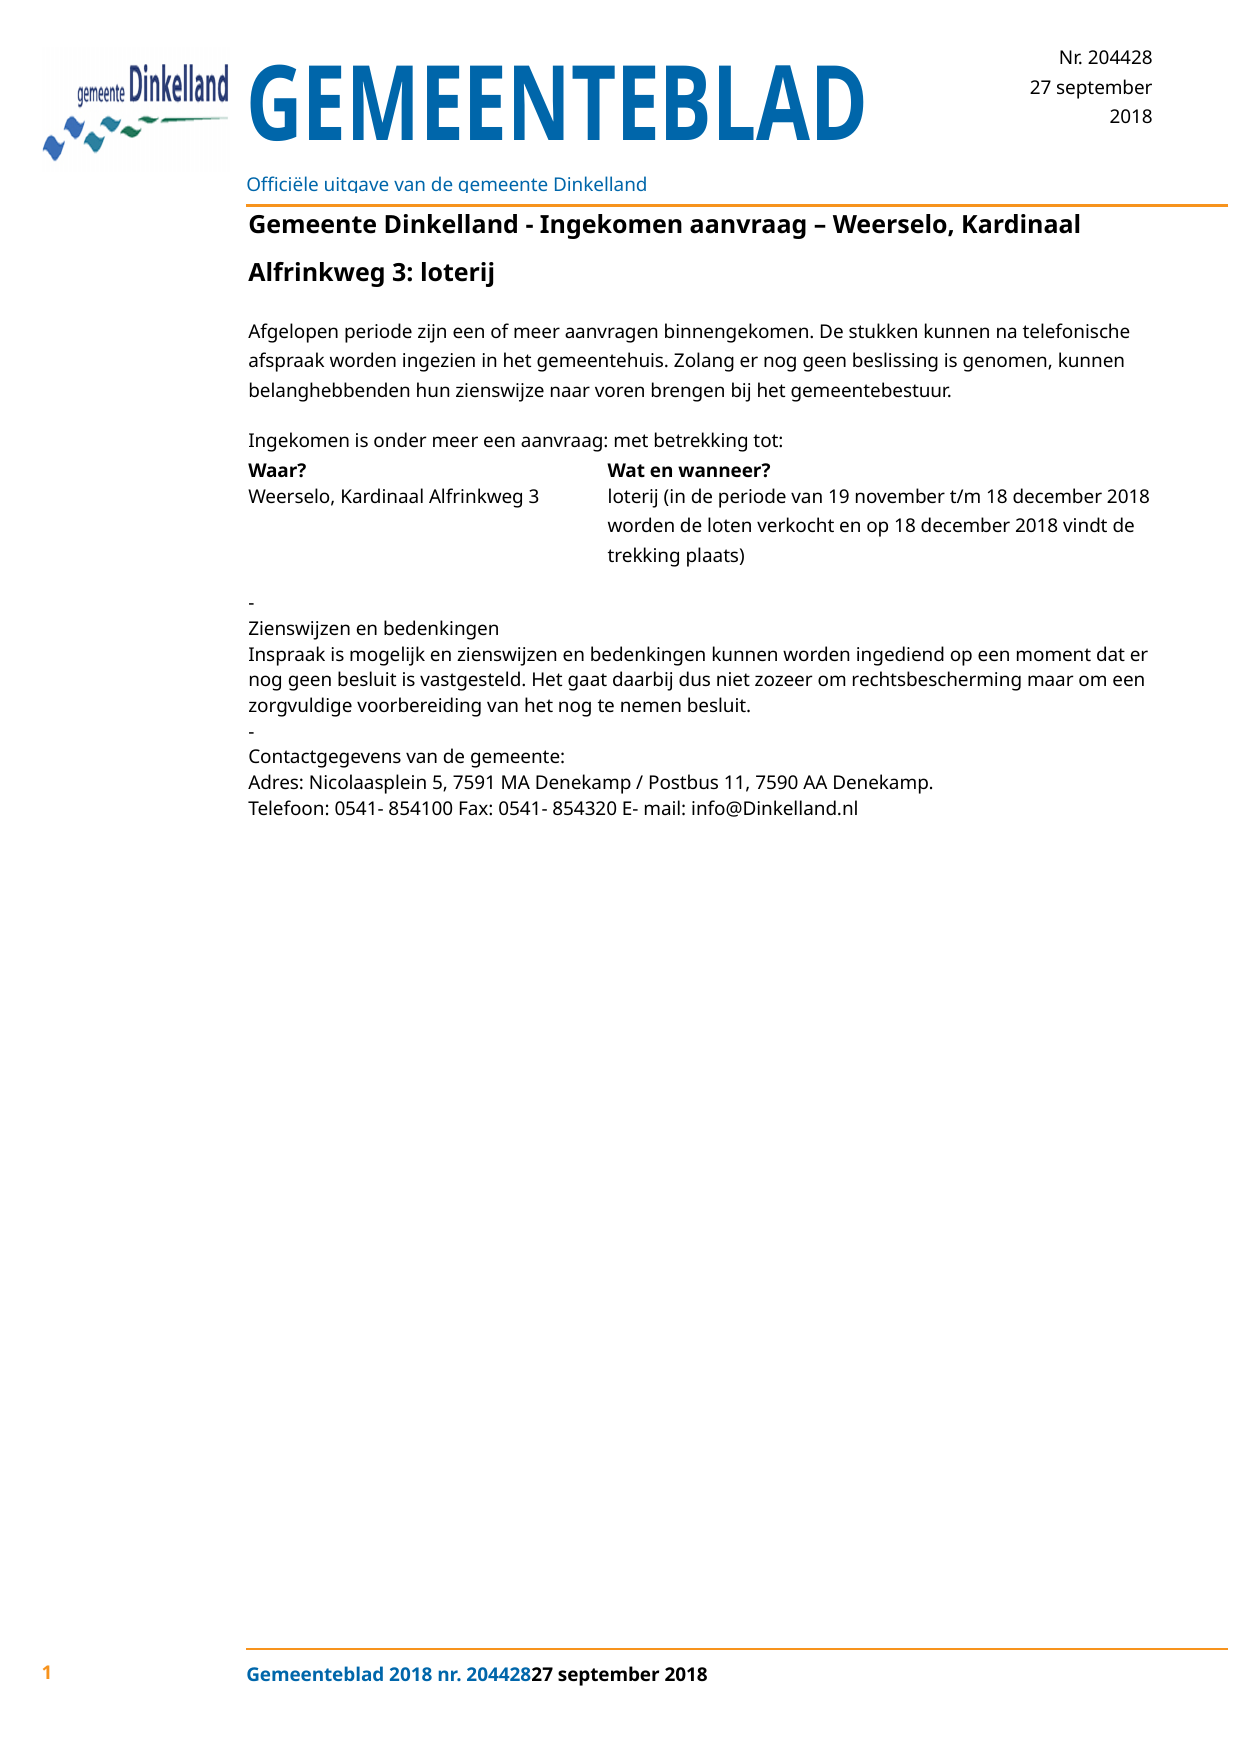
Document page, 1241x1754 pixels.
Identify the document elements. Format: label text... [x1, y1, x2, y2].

text Zienswijzen en bedenkingen [248, 615, 1152, 641]
text - [248, 718, 1152, 744]
text Telefoon: 0541- 854100 Fax: 0541- 854320 E- mail: info@Dinkelland.nl [248, 795, 1152, 821]
text Gemeente Dinkelland - Ingekomen aanvraag – Weerselo, Kardinaal Alfrinkweg 3: loterij [248, 207, 1152, 288]
text Ingekomen is onder meer een aanvraag: met betrekking tot: [248, 427, 1152, 453]
picture [41, 47, 231, 172]
text Inspraak is mogelijk en zienswijzen en bedenkingen kunnen worden ingediend op een moment dat er nog geen besluit is vastgesteld. Het gaat daarbij dus niet zozeer om rechtsbescherming maar om een zorgvuldige voorbereiding van het nog te nemen besluit. [248, 641, 1152, 718]
table_header Waar? [248, 457, 607, 483]
text Contactgegevens van de gemeente: [248, 744, 1152, 769]
text Adres: Nicolaasplein 5, 7591 MA Denekamp / Postbus 11, 7590 AA Denekamp. [248, 769, 1152, 795]
text - [248, 589, 1152, 615]
table_cell loterij (in de periode van 19 november t/m 18 december 2018 worden de loten verkocht en op 18 december 2018 vindt de trekking plaats) [608, 483, 1152, 568]
table_header Wat en wanneer? [608, 457, 1152, 483]
text Afgelopen periode zijn een of meer aanvragen binnengekomen. De stukken kunnen na telefonische afspraak worden ingezien in het gemeentehuis. Zolang er nog geen beslissing is genomen, kunnen belanghebbenden hun zienswijze naar voren brengen bij het gemeentebestuur. [248, 318, 1152, 403]
table_cell Weerselo, Kardinaal Alfrinkweg 3 [248, 483, 607, 568]
